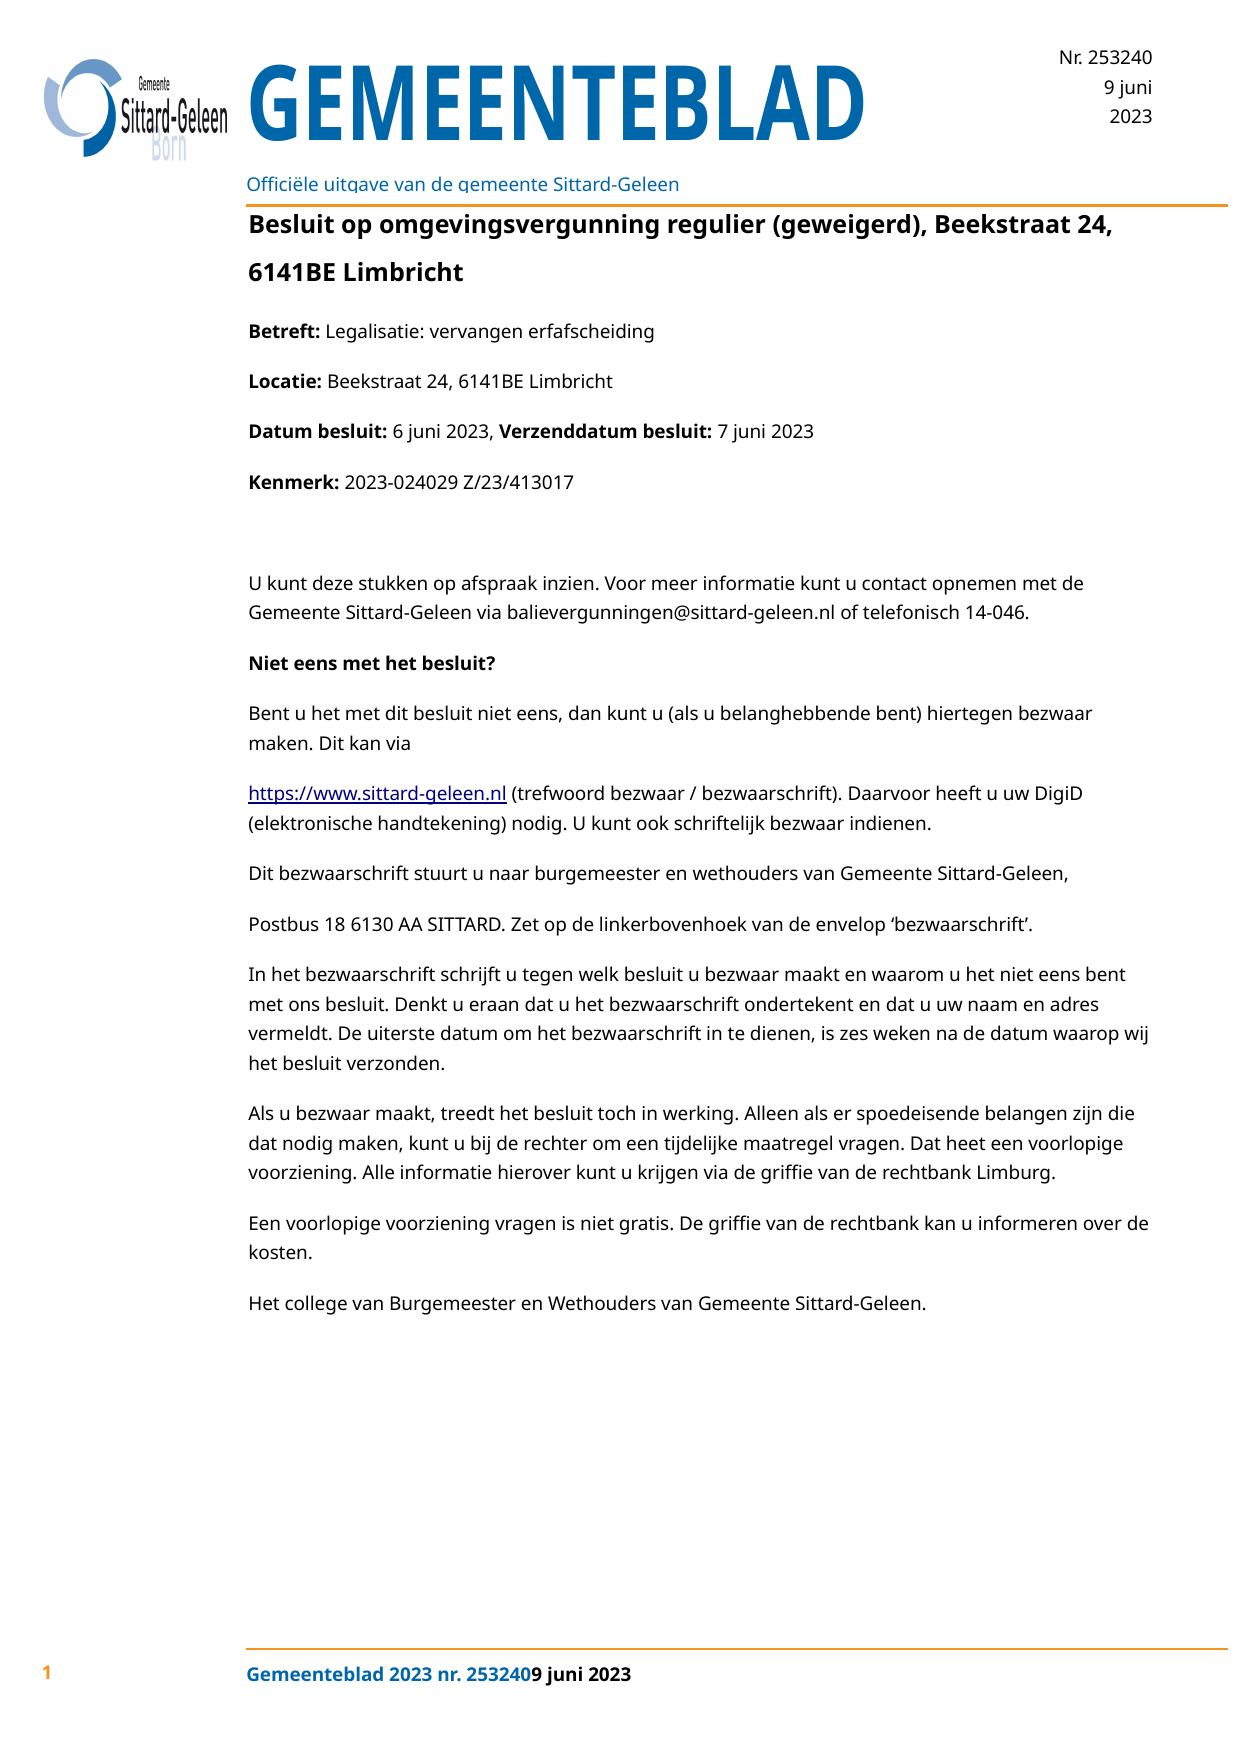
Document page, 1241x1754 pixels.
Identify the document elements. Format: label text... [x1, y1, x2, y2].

text https://www.sittard-geleen.nl (trefwoord bezwaar / bezwaarschrift). Daarvoor heeft u uw DigiD (elektronische handtekening) nodig. U kunt ook schriftelijk bezwaar indienen. [248, 780, 1152, 836]
text In het bezwaarschrift schrijft u tegen welk besluit u bezwaar maakt en waarom u het niet eens bent met ons besluit. Denkt u eraan dat u het bezwaarschrift ondertekent en dat u uw naam en adres vermeldt. De uiterste datum om het bezwaarschrift in te dienen, is zes weken na de datum waarop wij het besluit verzonden. [248, 961, 1152, 1076]
text Datum besluit: 6 juni 2023, Verzenddatum besluit: 7 juni 2023 [248, 419, 1152, 444]
text Een voorlopige voorziening vragen is niet gratis. De griffie van de rechtbank kan u informeren over de kosten. [248, 1210, 1152, 1265]
text Als u bezwaar maakt, treedt het besluit toch in werking. Alleen als er spoedeisende belangen zijn die dat nodig maken, kunt u bij de rechter om een tijdelijke maatregel vragen. Dat heet een voorlopige voorziening. Alle informatie hierover kunt u krijgen via de griffie van de rechtbank Limburg. [248, 1100, 1152, 1185]
text Dit bezwaarschrift stuurt u naar burgemeester en wethouders van Gemeente Sittard-Geleen, [248, 860, 1152, 886]
text Niet eens met het besluit? [248, 650, 1152, 676]
text Besluit op omgevingsvergunning regulier (geweigerd), Beekstraat 24, 6141BE Limbricht [248, 207, 1152, 288]
picture [41, 47, 231, 172]
text Postbus 18 6130 AA SITTARD. Zet op de linkerbovenhoek van de envelop ‘bezwaarschrift’. [248, 911, 1152, 937]
text Betreft: Legalisatie: vervangen erfafscheiding [248, 318, 1152, 344]
text Kenmerk: 2023-024029 Z/23/413017 [248, 469, 1152, 495]
text Het college van Burgemeester en Wethouders van Gemeente Sittard-Geleen. [248, 1290, 1152, 1316]
text Bent u het met dit besluit niet eens, dan kunt u (als u belanghebbende bent) hiertegen bezwaar maken. Dit kan via [248, 700, 1152, 756]
text Locatie: Beekstraat 24, 6141BE Limbricht [248, 368, 1152, 394]
text U kunt deze stukken op afspraak inzien. Voor meer informatie kunt u contact opnemen met de Gemeente Sittard-Geleen via balievergunningen@sittard-geleen.nl of telefonisch 14-046. [248, 570, 1152, 625]
